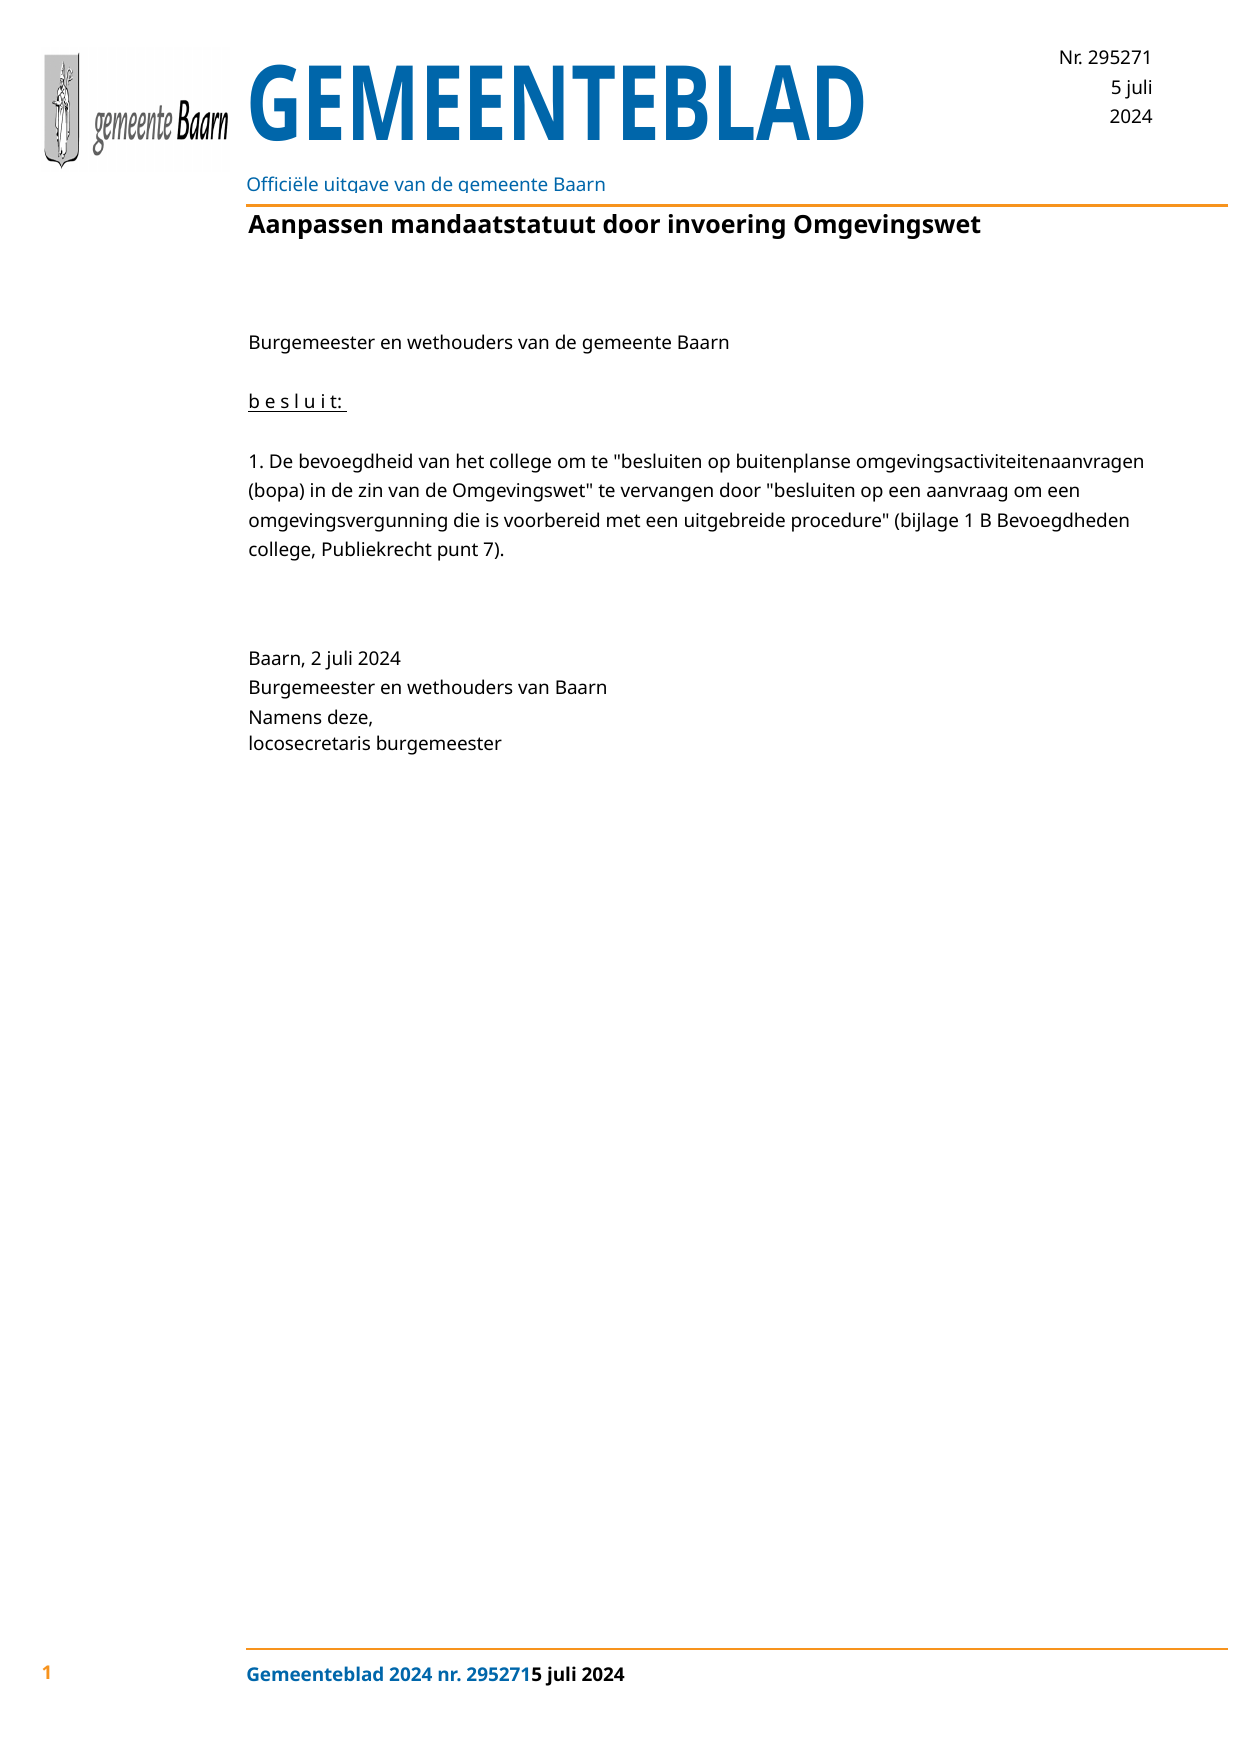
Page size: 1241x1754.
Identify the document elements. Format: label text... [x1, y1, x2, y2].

text Burgemeester en wethouders van de gemeente Baarn [248, 329, 1152, 355]
text Burgemeester en wethouders van Baarn [248, 674, 1152, 700]
text b e s l u i t: [248, 389, 1152, 414]
text Baarn, 2 juli 2024 [248, 645, 1152, 671]
picture [41, 47, 231, 172]
text locosecretaris burgemeester [248, 730, 1152, 756]
text Aanpassen mandaatstatuut door invoering Omgevingswet [248, 207, 1152, 241]
text Namens deze, [248, 704, 1152, 730]
text 1. De bevoegdheid van het college om te "besluiten op buitenplanse omgevingsactiviteitenaanvragen (bopa) in de zin van de Omgevingswet" te vervangen door "besluiten op een aanvraag om een omgevingsvergunning die is voorbereid met een uitgebreide procedure" (bijlage 1 B Bevoegdheden college, Publiekrecht punt 7). [248, 448, 1152, 562]
